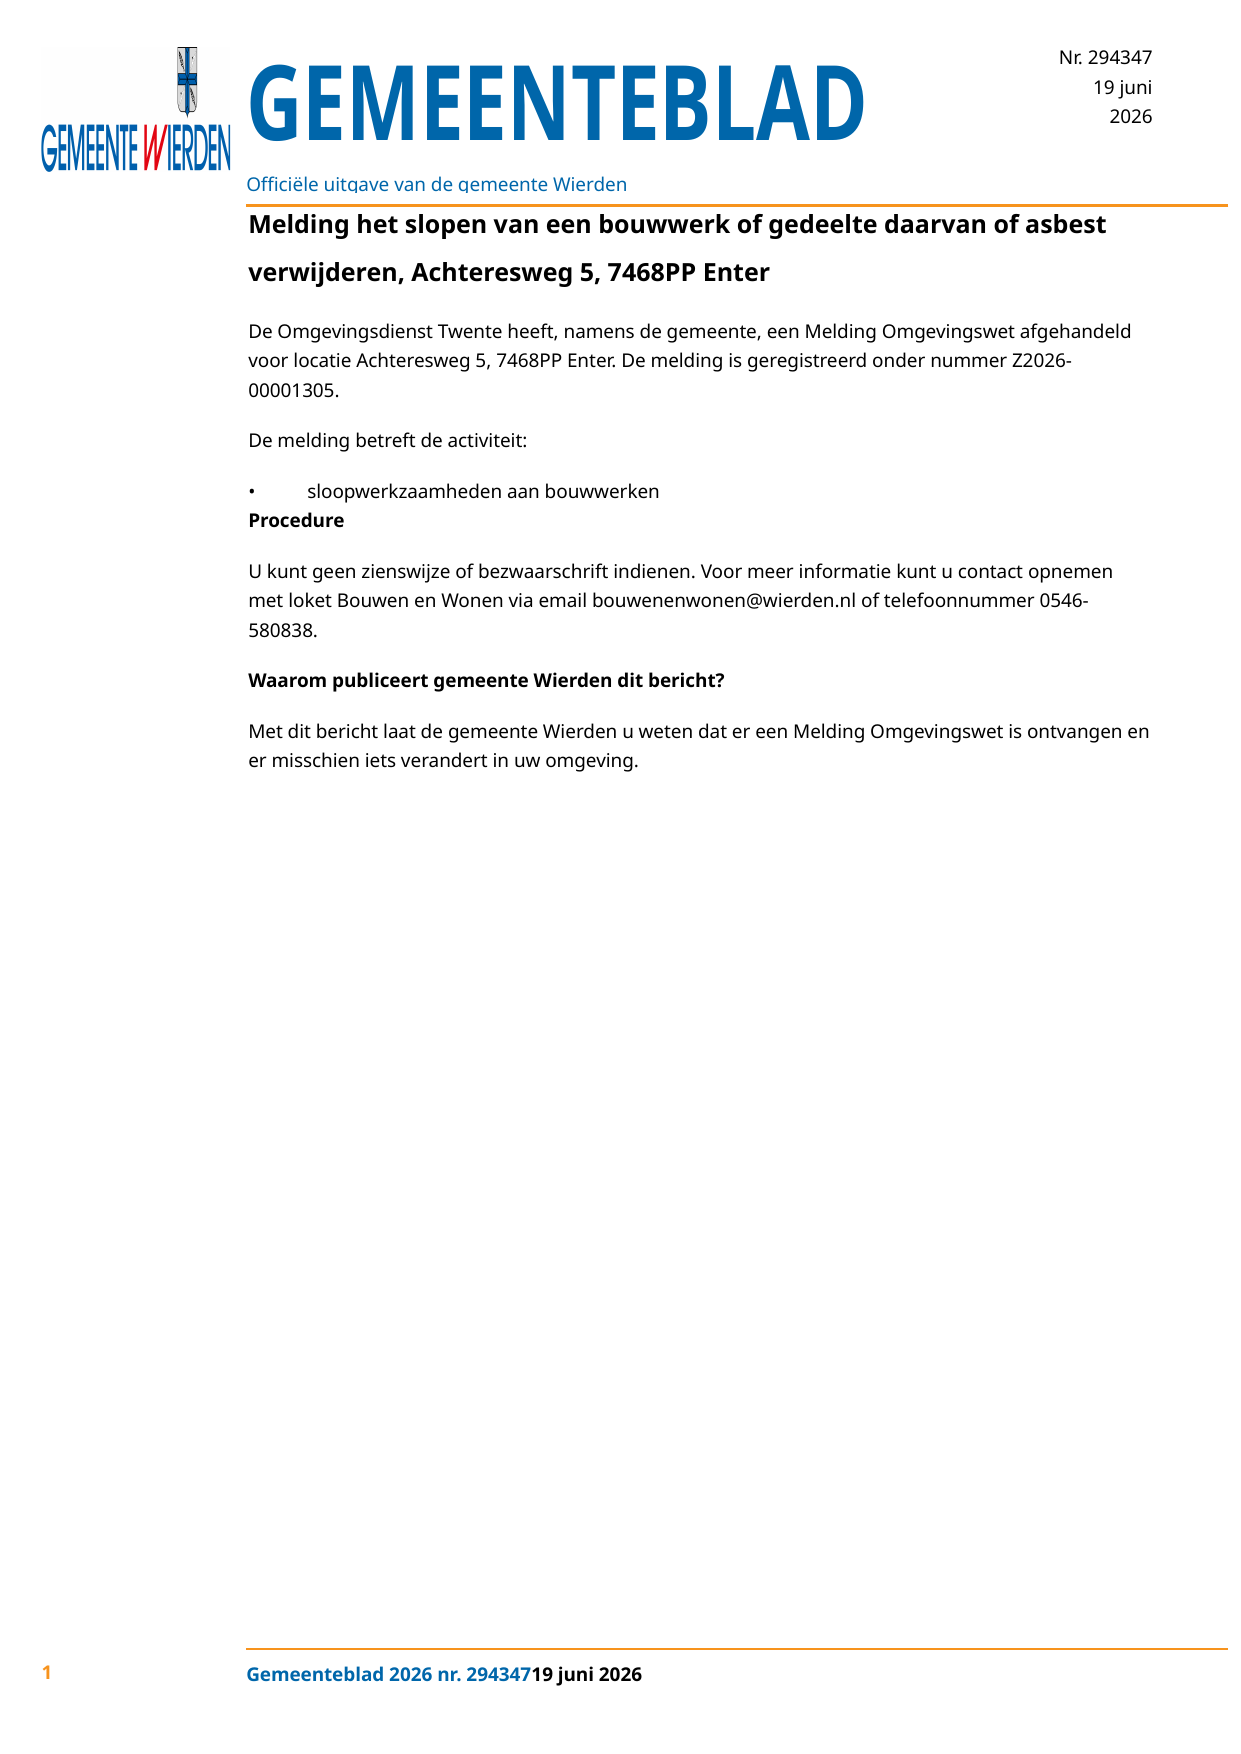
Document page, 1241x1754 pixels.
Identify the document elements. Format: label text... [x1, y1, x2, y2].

text U kunt geen zienswijze of bezwaarschrift indienen. Voor meer informatie kunt u contact opnemen met loket Bouwen en Wonen via email bouwenenwonen@wierden.nl of telefoonnummer 0546-580838. [248, 558, 1152, 643]
list sloopwerkzaamheden aan bouwwerken [248, 478, 1152, 504]
text Met dit bericht laat de gemeente Wierden u weten dat er een Melding Omgevingswet is ontvangen en er misschien iets verandert in uw omgeving. [248, 718, 1152, 773]
text De Omgevingsdienst Twente heeft, namens de gemeente, een Melding Omgevingswet afgehandeld voor locatie Achteresweg 5, 7468PP Enter. De melding is geregistreerd onder nummer Z2026-00001305. [248, 318, 1152, 403]
text De melding betreft de activiteit: [248, 427, 1152, 453]
text Melding het slopen van een bouwwerk of gedeelte daarvan of asbest verwijderen, Achteresweg 5, 7468PP Enter [248, 207, 1152, 288]
picture [41, 47, 231, 172]
text Waarom publiceert gemeente Wierden dit bericht? [248, 667, 1152, 693]
text Procedure [248, 507, 1152, 533]
